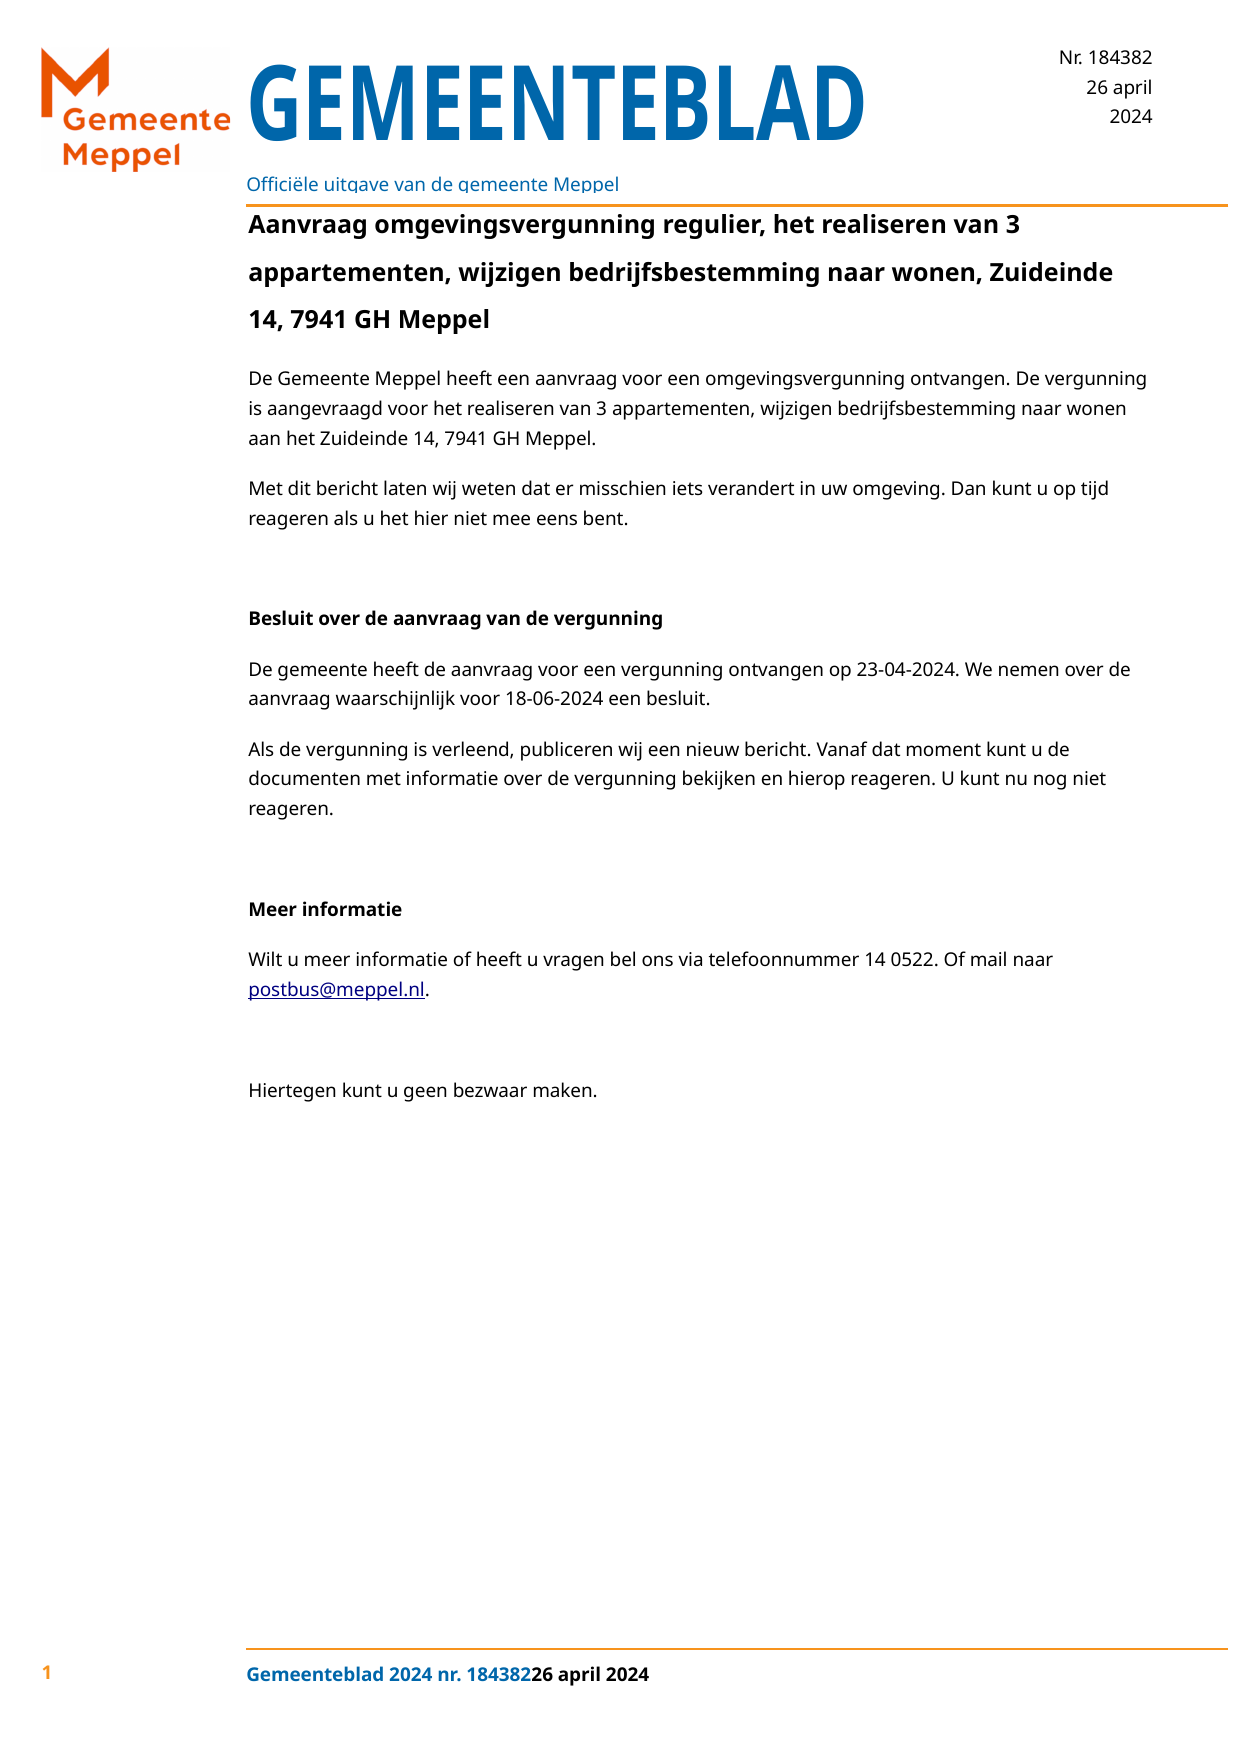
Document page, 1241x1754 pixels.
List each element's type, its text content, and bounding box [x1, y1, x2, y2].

text Besluit over de aanvraag van de vergunning [248, 606, 1152, 631]
text Wilt u meer informatie of heeft u vragen bel ons via telefoonnummer 14 0522. Of mail naar postbus@meppel.nl. [248, 946, 1152, 1002]
text Met dit bericht laten wij weten dat er misschien iets verandert in uw omgeving. Dan kunt u op tijd reageren als u het hier niet mee eens bent. [248, 475, 1152, 530]
text Aanvraag omgevingsvergunning regulier, het realisere­n van 3 apparteme­nten, wijzigen bedrijfsbestemming naar wonen, Zuideinde 14, 7941 GH Meppel [248, 207, 1152, 336]
picture [41, 47, 231, 172]
text De Gemeente Meppel heeft een aanvraag voor een omgevingsvergunning ontvangen. De vergunning is aangevraagd voor het realisere­n van 3 apparteme­nten, wijzigen bedrijfsbestemming naar wonen aan het Zuideinde 14, 7941 GH Meppel. [248, 366, 1152, 450]
text Als de vergunning is verleend, publiceren wij een nieuw bericht. Vanaf dat moment kunt u de documenten met informatie over de vergunning bekijken en hierop reageren. U kunt nu nog niet reageren. [248, 736, 1152, 821]
text Hiertegen kunt u geen bezwaar maken. [248, 1077, 1152, 1102]
text De gemeente heeft de aanvraag voor een vergunning ontvangen op 23-04-2024. We nemen over de aanvraag waarschijnlijk voor 18-06-2024 een besluit. [248, 656, 1152, 711]
text Meer informatie [248, 896, 1152, 922]
